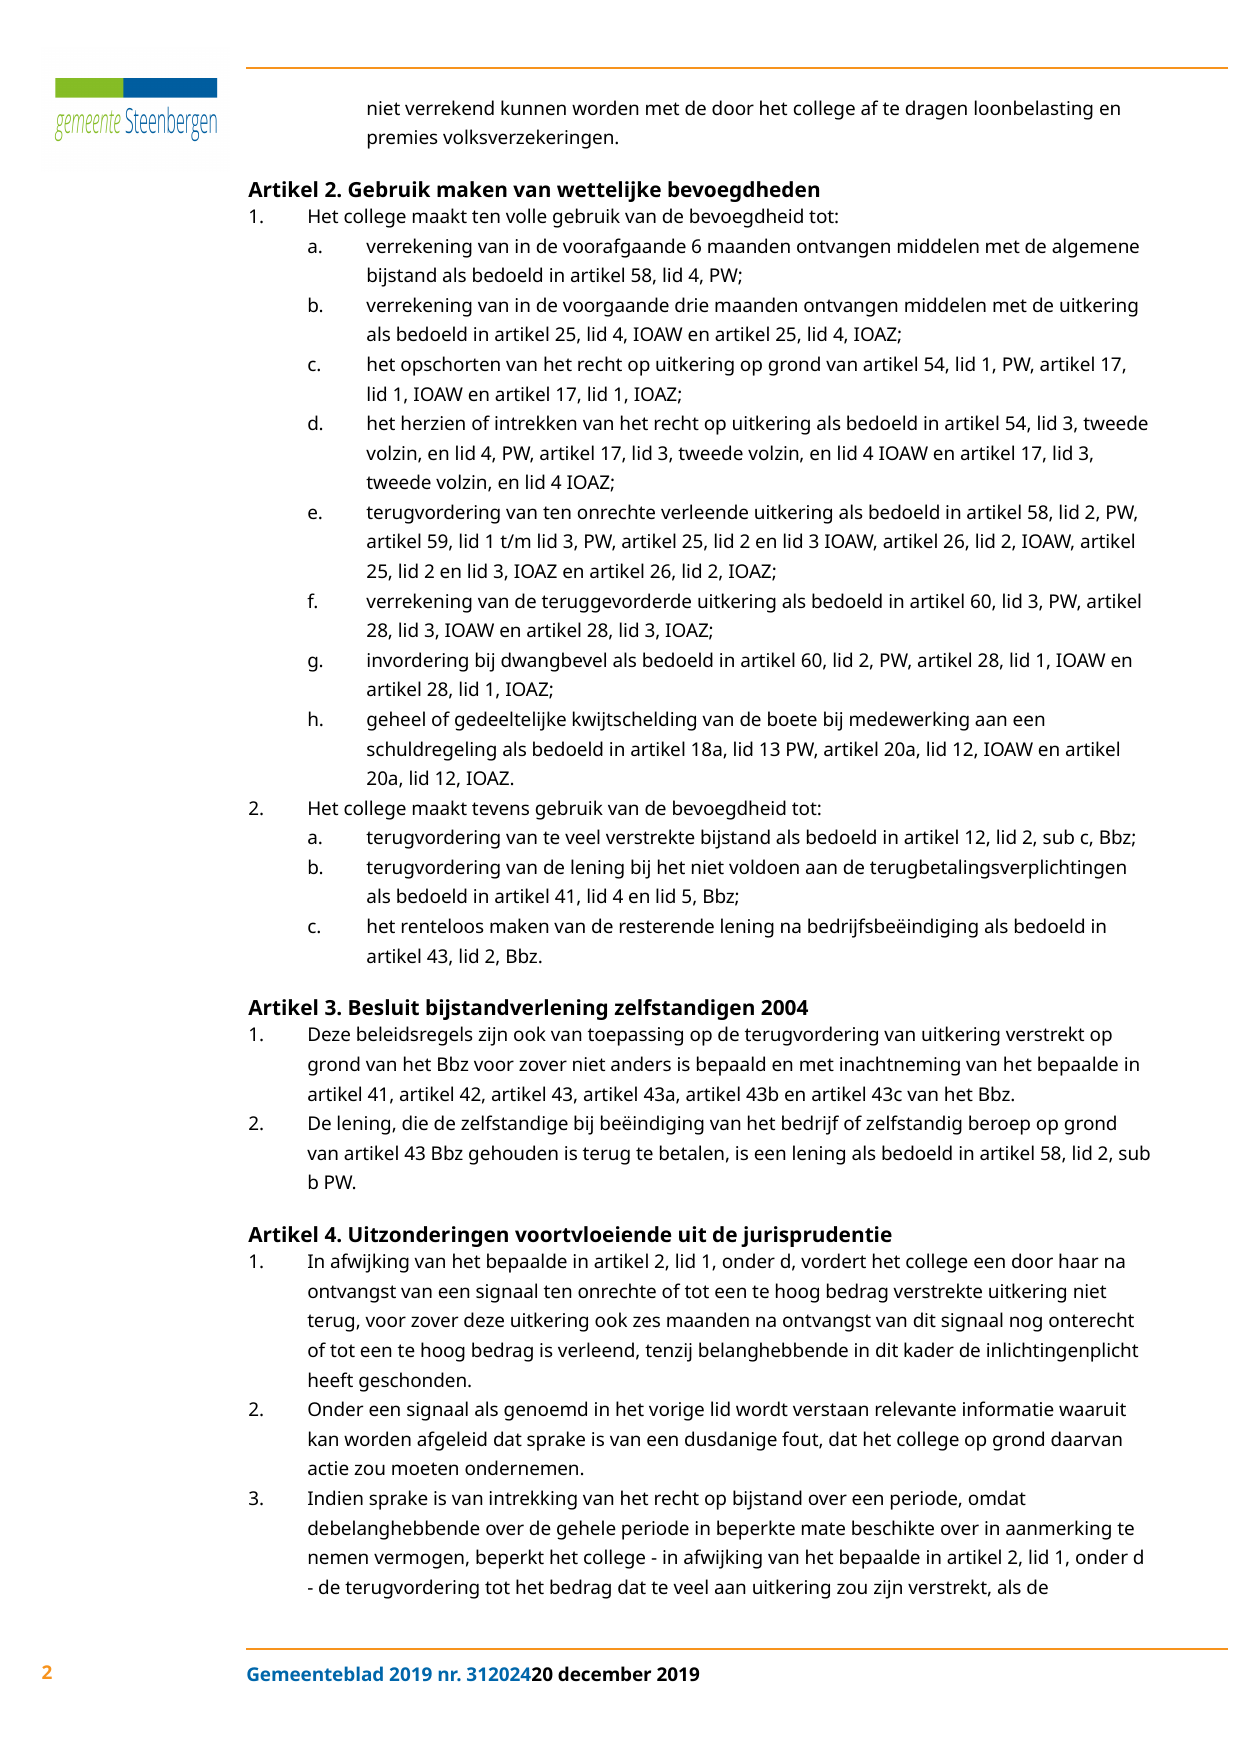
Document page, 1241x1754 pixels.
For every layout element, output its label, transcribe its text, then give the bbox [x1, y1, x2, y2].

text Artikel 3. Besluit bijstandverlening zelfstandigen 2004 [248, 993, 1152, 1022]
list geheel of gedeeltelijke kwijtschelding van de boete bij medewerking aan een schuldregeling als bedoeld in artikel 18a, lid 13 PW, artikel 20a, lid 12, IOAW en artikel 20a, lid 12, IOAZ. [307, 706, 1152, 791]
list Het college maakt ten volle gebruik van de bevoegdheid tot: [248, 203, 1152, 229]
text Artikel 4. Uitzonderingen voortvloeiende uit de jurisprudentie [248, 1220, 1152, 1248]
list terugvordering van de lening bij het niet voldoen aan de terugbetalingsverplichtingen als bedoeld in artikel 41, lid 4 en lid 5, Bbz; [307, 854, 1152, 909]
list verrekening van de teruggevorderde uitkering als bedoeld in artikel 60, lid 3, PW, artikel 28, lid 3, IOAW en artikel 28, lid 3, IOAZ; [307, 588, 1152, 643]
text Artikel 2. Gebruik maken van wettelijke bevoegdheden [248, 175, 1152, 203]
list Het college maakt tevens gebruik van de bevoegdheid tot: [248, 795, 1152, 821]
list verrekening van in de voorgaande drie maanden ontvangen middelen met de uitkering als bedoeld in artikel 25, lid 4, IOAW en artikel 25, lid 4, IOAZ; [307, 292, 1152, 347]
list niet verrekend kunnen worden met de door het college af te dragen loonbelasting en premies volksverzekeringen. [307, 95, 1152, 150]
list terugvordering van ten onrechte verleende uitkering als bedoeld in artikel 58, lid 2, PW, artikel 59, lid 1 t/m lid 3, PW, artikel 25, lid 2 en lid 3 IOAW, artikel 26, lid 2, IOAW, artikel 25, lid 2 en lid 3, IOAZ en artikel 26, lid 2, IOAZ; [307, 499, 1152, 584]
picture [41, 47, 231, 172]
list invordering bij dwangbevel als bedoeld in artikel 60, lid 2, PW, artikel 28, lid 1, IOAW en artikel 28, lid 1, IOAZ; [307, 647, 1152, 702]
list terugvordering van te veel verstrekte bijstand als bedoeld in artikel 12, lid 2, sub c, Bbz; [307, 824, 1152, 850]
list het opschorten van het recht op uitkering op grond van artikel 54, lid 1, PW, artikel 17, lid 1, IOAW en artikel 17, lid 1, IOAZ; [307, 351, 1152, 406]
list Deze beleidsregels zijn ook van toepassing op de terugvordering van uitkering verstrekt op grond van het Bbz voor zover niet anders is bepaald en met inachtneming van het bepaalde in artikel 41, artikel 42, artikel 43, artikel 43a, artikel 43b en artikel 43c van het Bbz. [248, 1022, 1152, 1107]
list Onder een signaal als genoemd in het vorige lid wordt verstaan relevante informatie waaruit kan worden afgeleid dat sprake is van een dusdanige fout, dat het college op grond daarvan actie zou moeten ondernemen. [248, 1396, 1152, 1481]
list In afwijking van het bepaalde in artikel 2, lid 1, onder d, vordert het college een door haar na ontvangst van een signaal ten onrechte of tot een te hoog bedrag verstrekte uitkering niet terug, voor zover deze uitkering ook zes maanden na ontvangst van dit signaal nog onterecht of tot een te hoog bedrag is verleend, tenzij belanghebbende in dit kader de inlichtingenplicht heeft geschonden. [248, 1248, 1152, 1392]
list het herzien of intrekken van het recht op uitkering als bedoeld in artikel 54, lid 3, tweede volzin, en lid 4, PW, artikel 17, lid 3, tweede volzin, en lid 4 IOAW en artikel 17, lid 3, tweede volzin, en lid 4 IOAZ; [307, 410, 1152, 495]
list het renteloos maken van de resterende lening na bedrijfsbeëindiging als bedoeld in artikel 43, lid 2, Bbz. [307, 913, 1152, 968]
list Indien sprake is van intrekking van het recht op bijstand over een periode, omdat debelanghebbende over de gehele periode in beperkte mate beschikte over in aanmerking te nemen vermogen, beperkt het college - in afwijking van het bepaalde in artikel 2, lid 1, onder d - de terugvordering tot het bedrag dat te veel aan uitkering zou zijn verstrekt, als de [248, 1485, 1152, 1599]
list verrekening van in de voorafgaande 6 maanden ontvangen middelen met de algemene bijstand als bedoeld in artikel 58, lid 4, PW; [307, 233, 1152, 288]
list De lening, die de zelfstandige bij beëindiging van het bedrijf of zelfstandig beroep op grond van artikel 43 Bbz gehouden is terug te betalen, is een lening als bedoeld in artikel 58, lid 2, sub b PW. [248, 1110, 1152, 1195]
